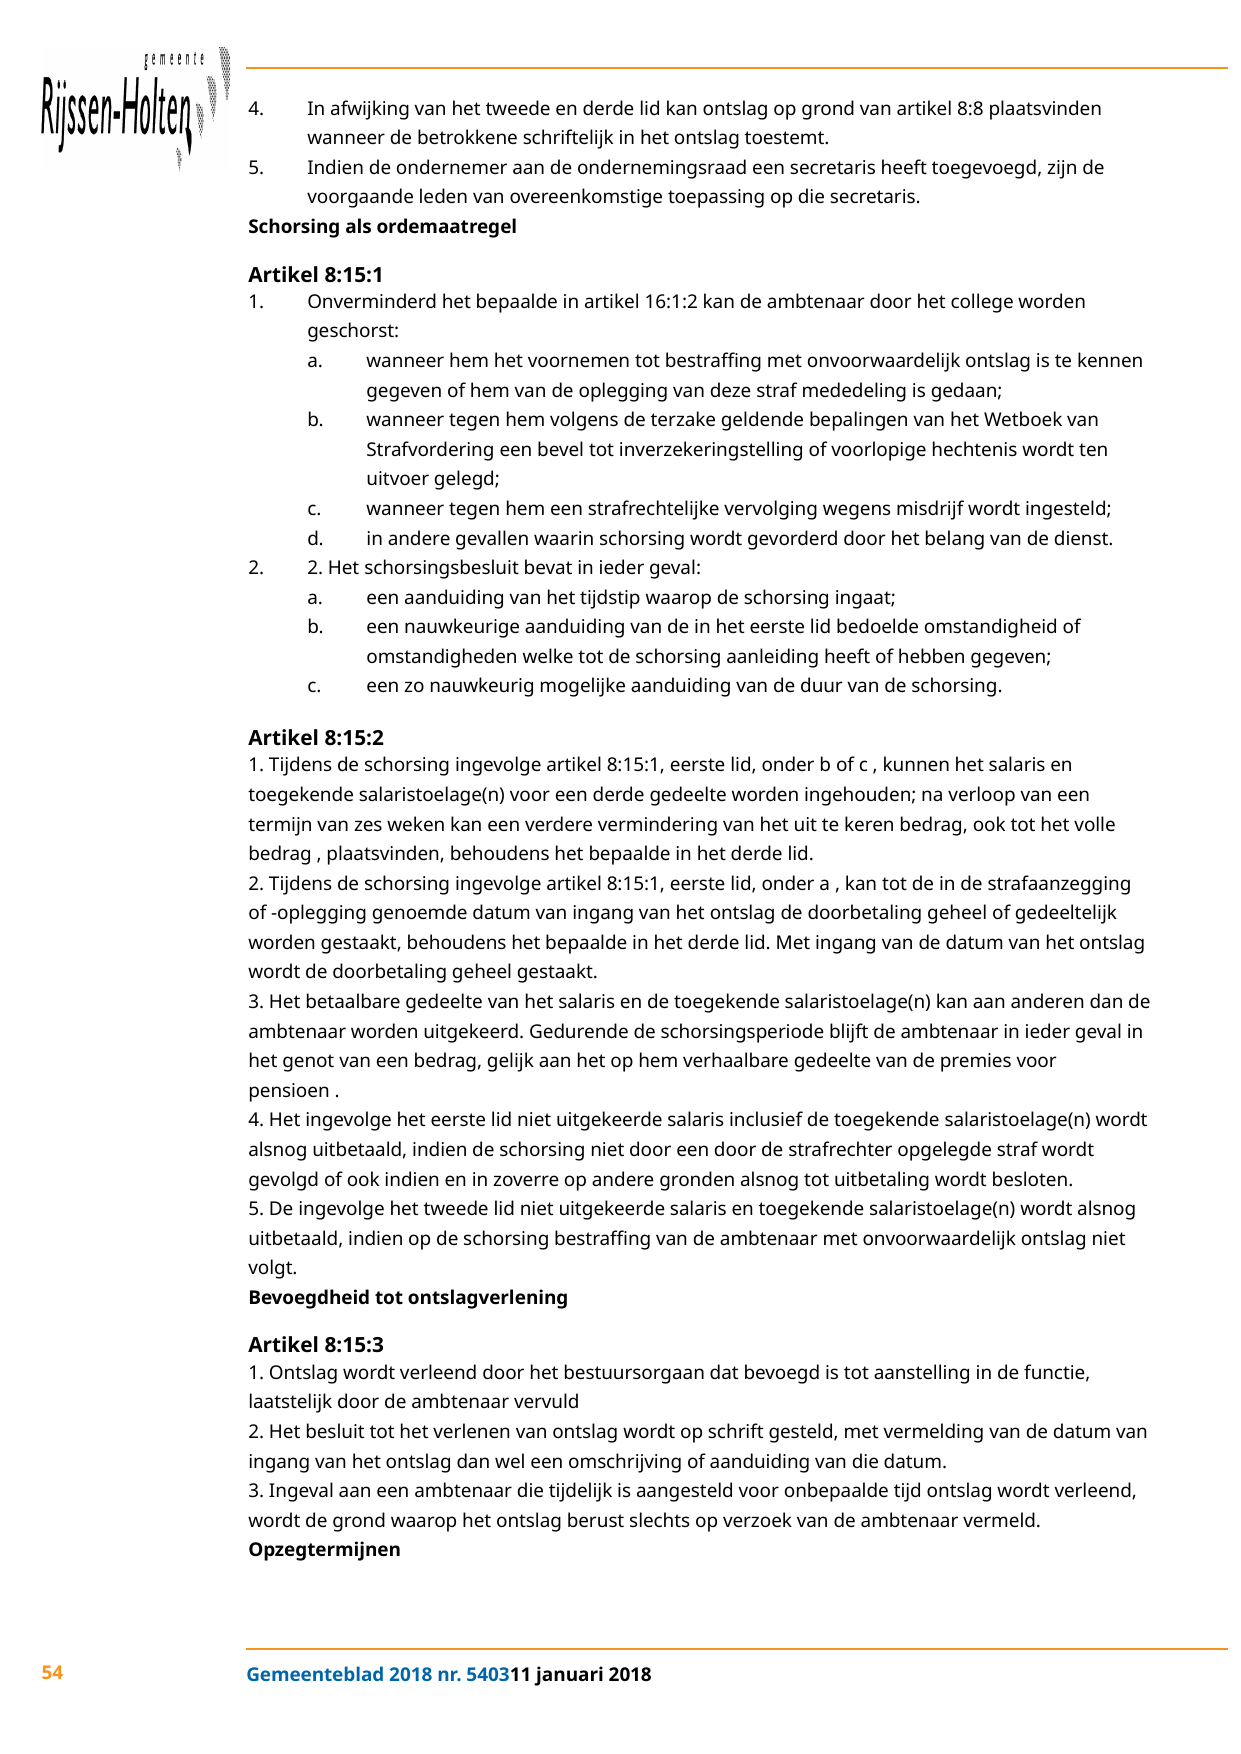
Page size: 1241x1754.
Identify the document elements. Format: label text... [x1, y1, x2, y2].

list een zo nauwkeurig mogelijke aanduiding van de duur van de schorsing. [307, 673, 1152, 698]
list Indien de ondernemer aan de ondernemingsraad een secretaris heeft toegevoegd, zijn de voorgaande leden van overeenkomstige toepassing op die secretaris. [248, 154, 1152, 209]
list wanneer tegen hem een strafrechtelijke vervolging wegens misdrijf wordt ingesteld; [307, 495, 1152, 521]
list wanneer hem het voornemen tot bestraffing met onvoorwaardelijk ontslag is te kennen gegeven of hem van de oplegging van deze straf mededeling is gedaan; [307, 347, 1152, 403]
list Onverminderd het bepaalde in artikel 16:1:2 kan de ambtenaar door het college worden geschorst: [248, 288, 1152, 343]
text Bevoegdheid tot ontslagverlening [248, 1284, 1152, 1310]
text 4. Het ingevolge het eerste lid niet uitgekeerde salaris inclusief de toegekende salaristoelage(n) wordt alsnog uitbetaald, indien de schorsing niet door een door de strafrechter opgelegde straf wordt gevolgd of ook indien en in zoverre op andere gronden alsnog tot uitbetaling wordt besloten. [248, 1107, 1152, 1191]
text Artikel 8:15:2 [248, 723, 1152, 752]
text 2. Het besluit tot het verlenen van ontslag wordt op schrift gesteld, met vermelding van de datum van ingang van het ontslag dan wel een omschrijving of aanduiding van die datum. [248, 1418, 1152, 1473]
list een nauwkeurige aanduiding van de in het eerste lid bedoelde omstandigheid of omstandigheden welke tot de schorsing aanleiding heeft of hebben gegeven; [307, 613, 1152, 669]
text 1. Ontslag wordt verleend door het bestuursorgaan dat bevoegd is tot aanstelling in de functie, laatstelijk door de ambtenaar vervuld [248, 1359, 1152, 1414]
list een aanduiding van het tijdstip waarop de schorsing ingaat; [307, 584, 1152, 610]
text 1. Tijdens de schorsing ingevolge artikel 8:15:1, eerste lid, onder b of c , kunnen het salaris en toegekende salaristoelage(n) voor een derde gedeelte worden ingehouden; na verloop van een termijn van zes weken kan een verdere vermindering van het uit te keren bedrag, ook tot het volle bedrag , plaatsvinden, behoudens het bepaalde in het derde lid. [248, 752, 1152, 866]
text Artikel 8:15:3 [248, 1331, 1152, 1359]
text 3. Ingeval aan een ambtenaar die tijdelijk is aangesteld voor onbepaalde tijd ontslag wordt verleend, wordt de grond waarop het ontslag berust slechts op verzoek van de ambtenaar vermeld. [248, 1477, 1152, 1533]
text Schorsing als ordemaatregel [248, 213, 1152, 239]
list In afwijking van het tweede en derde lid kan ontslag op grond van artikel 8:8 plaatsvinden wanneer de betrokkene schriftelijk in het ontslag toestemt. [248, 95, 1152, 150]
text Artikel 8:15:1 [248, 260, 1152, 288]
list 2. Het schorsingsbesluit bevat in ieder geval: [248, 554, 1152, 580]
list wanneer tegen hem volgens de terzake geldende bepalingen van het Wetboek van Strafvordering een bevel tot inverzekeringstelling of voorlopige hechtenis wordt ten uitvoer gelegd; [307, 406, 1152, 491]
text Opzegtermijnen [248, 1537, 1152, 1562]
text 3. Het betaalbare gedeelte van het salaris en de toegekende salaristoelage(n) kan aan anderen dan de ambtenaar worden uitgekeerd. Gedurende de schorsingsperiode blijft de ambtenaar in ieder geval in het genot van een bedrag, gelijk aan het op hem verhaalbare gedeelte van de premies voor pensioen . [248, 988, 1152, 1103]
picture [41, 47, 231, 172]
text 2. Tijdens de schorsing ingevolge artikel 8:15:1, eerste lid, onder a , kan tot de in de strafaanzegging of -oplegging genoemde datum van ingang van het ontslag de doorbetaling geheel of gedeeltelijk worden gestaakt, behoudens het bepaalde in het derde lid. Met ingang van de datum van het ontslag wordt de doorbetaling geheel gestaakt. [248, 870, 1152, 984]
text 5. De ingevolge het tweede lid niet uitgekeerde salaris en toegekende salaristoelage(n) wordt alsnog uitbetaald, indien op de schorsing bestraffing van de ambtenaar met onvoorwaardelijk ontslag niet volgt. [248, 1195, 1152, 1280]
list in andere gevallen waarin schorsing wordt gevorderd door het belang van de dienst. [307, 525, 1152, 551]
